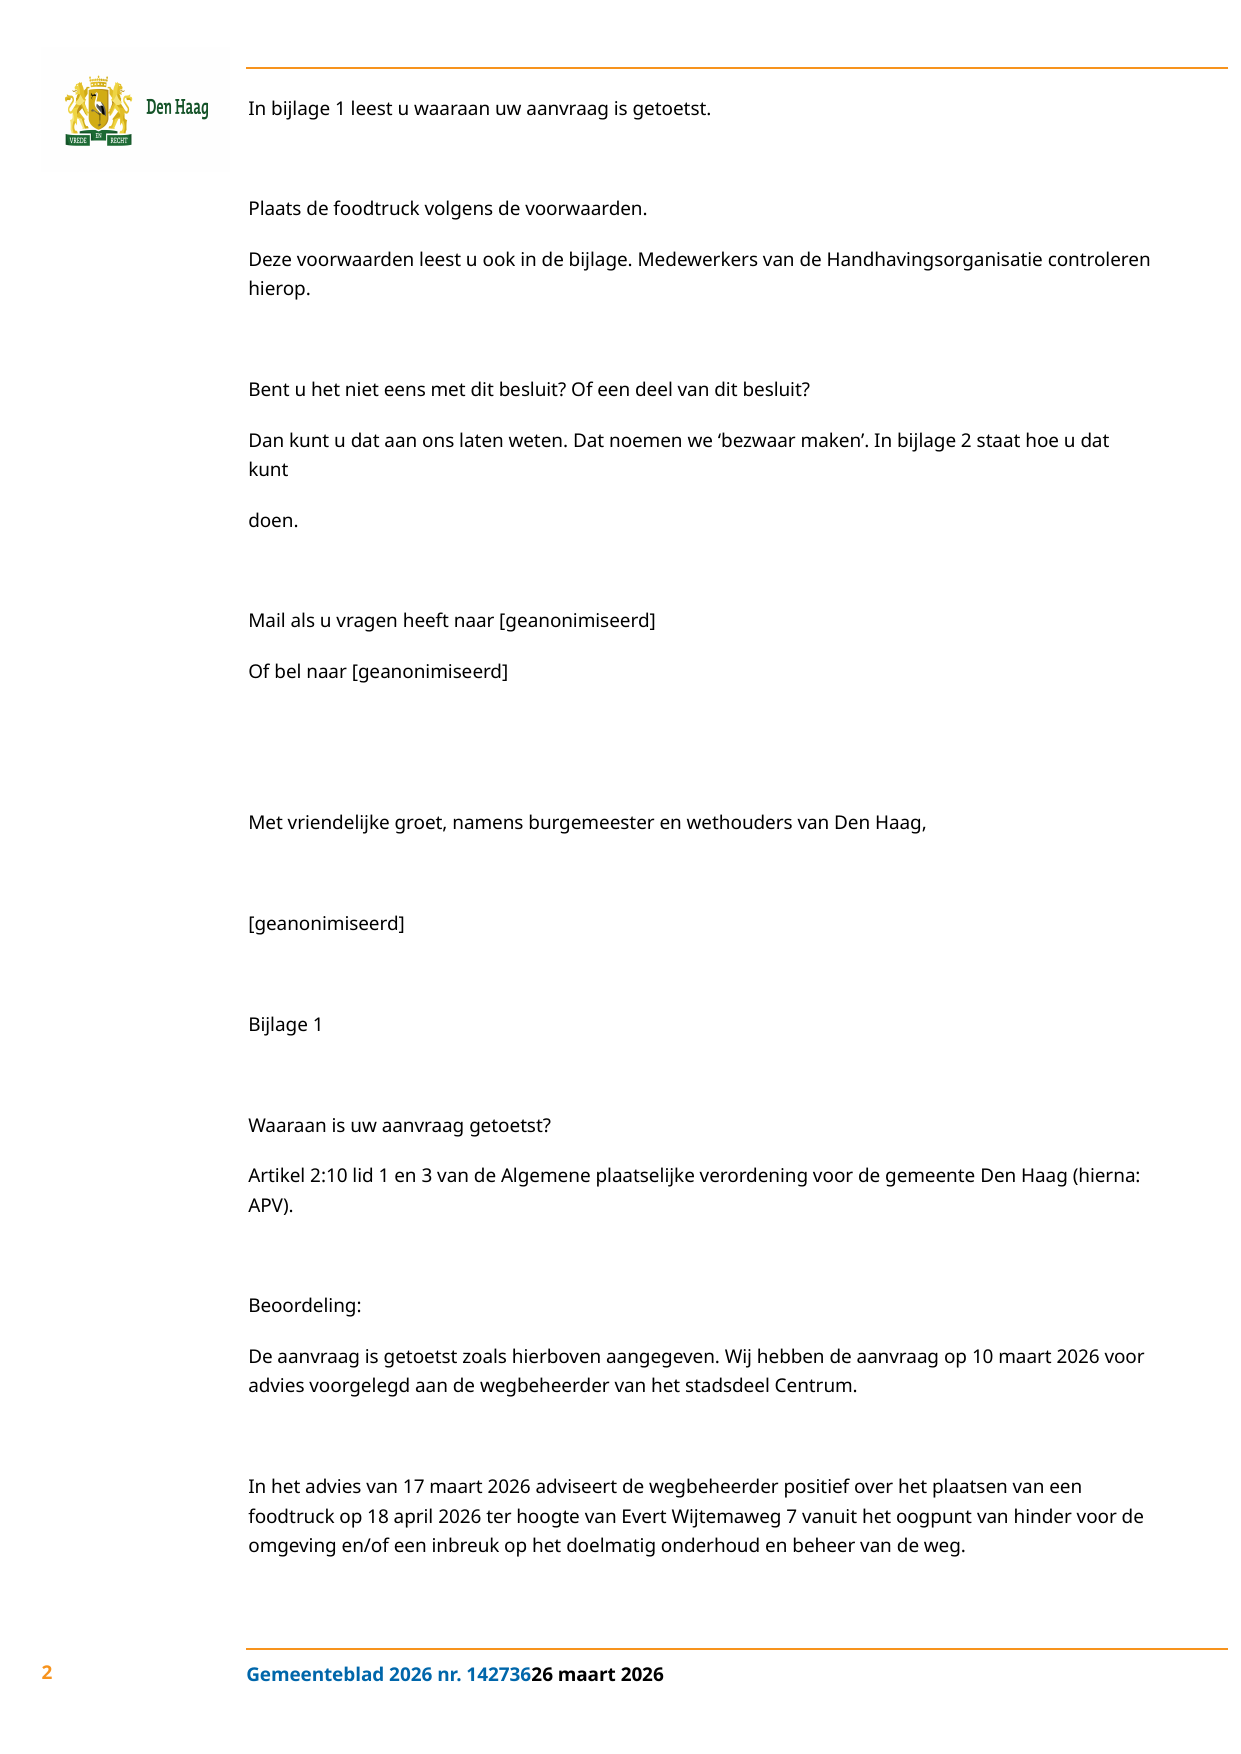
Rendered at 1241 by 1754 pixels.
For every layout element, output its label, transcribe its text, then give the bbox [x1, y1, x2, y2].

text Mail als u vragen heeft naar [geanonimiseerd] [248, 608, 1152, 633]
text Met vriendelijke groet, namens burgemeester en wethouders van Den Haag, [248, 809, 1152, 835]
text [geanonimiseerd] [248, 910, 1152, 936]
text Bent u het niet eens met dit besluit? Of een deel van dit besluit? [248, 376, 1152, 402]
text Bijlage 1 [248, 1011, 1152, 1037]
text De aanvraag is getoetst zoals hierboven aangegeven. Wij hebben de aanvraag op 10 maart 2026 voor advies voorgelegd aan de wegbeheerder van het stadsdeel Centrum. [248, 1343, 1152, 1398]
text Artikel 2:10 lid 1 en 3 van de Algemene plaatselijke verordening voor de gemeente Den Haag (hierna: APV). [248, 1162, 1152, 1218]
text Dan kunt u dat aan ons laten weten. Dat noemen we ‘bezwaar maken’. In bijlage 2 staat hoe u dat kunt [248, 427, 1152, 482]
text Of bel naar [geanonimiseerd] [248, 658, 1152, 684]
text In bijlage 1 leest u waaraan uw aanvraag is getoetst. [248, 95, 1152, 121]
text Deze voorwaarden leest u ook in de bijlage. Medewerkers van de Handhavingsorganisatie controleren hierop. [248, 246, 1152, 301]
text In het advies van 17 maart 2026 adviseert de wegbeheerder positief over het plaatsen van een foodtruck op 18 april 2026 ter hoogte van Evert Wijtemaweg 7 vanuit het oogpunt van hinder voor de omgeving en/of een inbreuk op het doelmatig onderhoud en beheer van de weg. [248, 1473, 1152, 1558]
text doen. [248, 507, 1152, 533]
text Plaats de foodtruck volgens de voorwaarden. [248, 196, 1152, 221]
text Beoordeling: [248, 1293, 1152, 1318]
text Waaraan is uw aanvraag getoetst? [248, 1112, 1152, 1138]
picture [41, 47, 231, 172]
